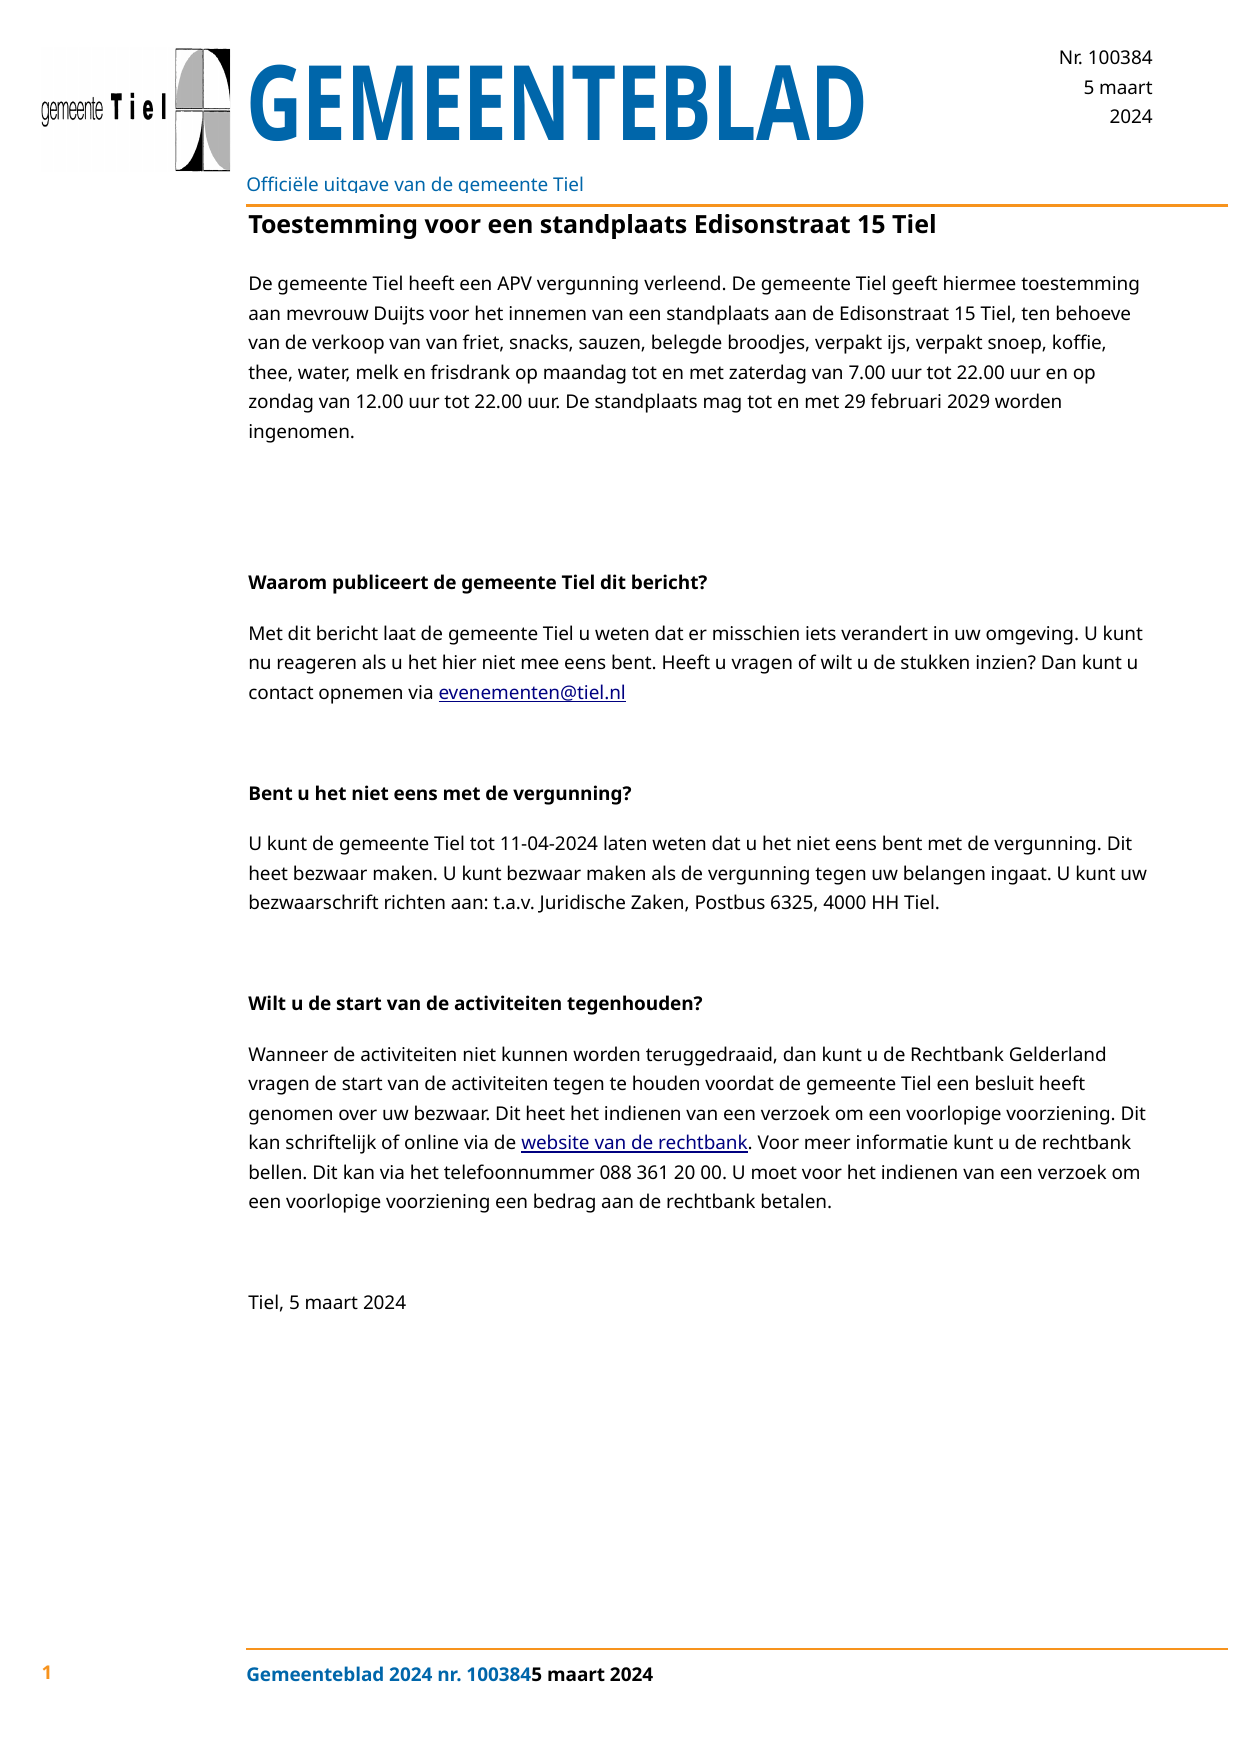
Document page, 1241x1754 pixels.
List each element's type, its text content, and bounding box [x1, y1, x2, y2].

picture [41, 47, 231, 172]
text Bent u het niet eens met de vergunning? [248, 780, 1152, 806]
text Waarom publiceert de gemeente Tiel dit bericht? [248, 569, 1152, 595]
text Toestemming voor een standplaats Edisonstraat 15 Tiel [248, 207, 1152, 241]
text Wanneer de activiteiten niet kunnen worden teruggedraaid, dan kunt u de Rechtbank Gelderland vragen de start van de activiteiten tegen te houden voordat de gemeente Tiel een besluit heeft genomen over uw bezwaar. Dit heet het indienen van een verzoek om een voorlopige voorziening. Dit kan schriftelijk of online via de website van de rechtbank. Voor meer informatie kunt u de rechtbank bellen. Dit kan via het telefoonnummer 088 361 20 00. U moet voor het indienen van een verzoek om een voorlopige voorziening een bedrag aan de rechtbank betalen. [248, 1041, 1152, 1214]
text U kunt de gemeente Tiel tot 11-04-2024 laten weten dat u het niet eens bent met de vergunning. Dit heet bezwaar maken. U kunt bezwaar maken als de vergunning tegen uw belangen ingaat. U kunt uw bezwaarschrift richten aan: t.a.v. Juridische Zaken, Postbus 6325, 4000 HH Tiel. [248, 830, 1152, 915]
text Met dit bericht laat de gemeente Tiel u weten dat er misschien iets verandert in uw omgeving. U kunt nu reageren als u het hier niet mee eens bent. Heeft u vragen of wilt u de stukken inzien? Dan kunt u contact opnemen via evenementen@tiel.nl [248, 620, 1152, 705]
text Wilt u de start van de activiteiten tegenhouden? [248, 990, 1152, 1016]
text Tiel, 5 maart 2024 [248, 1289, 1152, 1315]
text De gemeente Tiel heeft een APV vergunning verleend. De gemeente Tiel geeft hiermee toestemming aan mevrouw Duijts voor het innemen van een standplaats aan de Edisonstraat 15 Tiel, ten behoeve van de verkoop van van friet, snacks, sauzen, belegde broodjes, verpakt ijs, verpakt snoep, koffie, thee, water, melk en frisdrank op maandag tot en met zaterdag van 7.00 uur tot 22.00 uur en op zondag van 12.00 uur tot 22.00 uur. De standplaats mag tot en met 29 februari 2029 worden ingenomen. [248, 270, 1152, 444]
